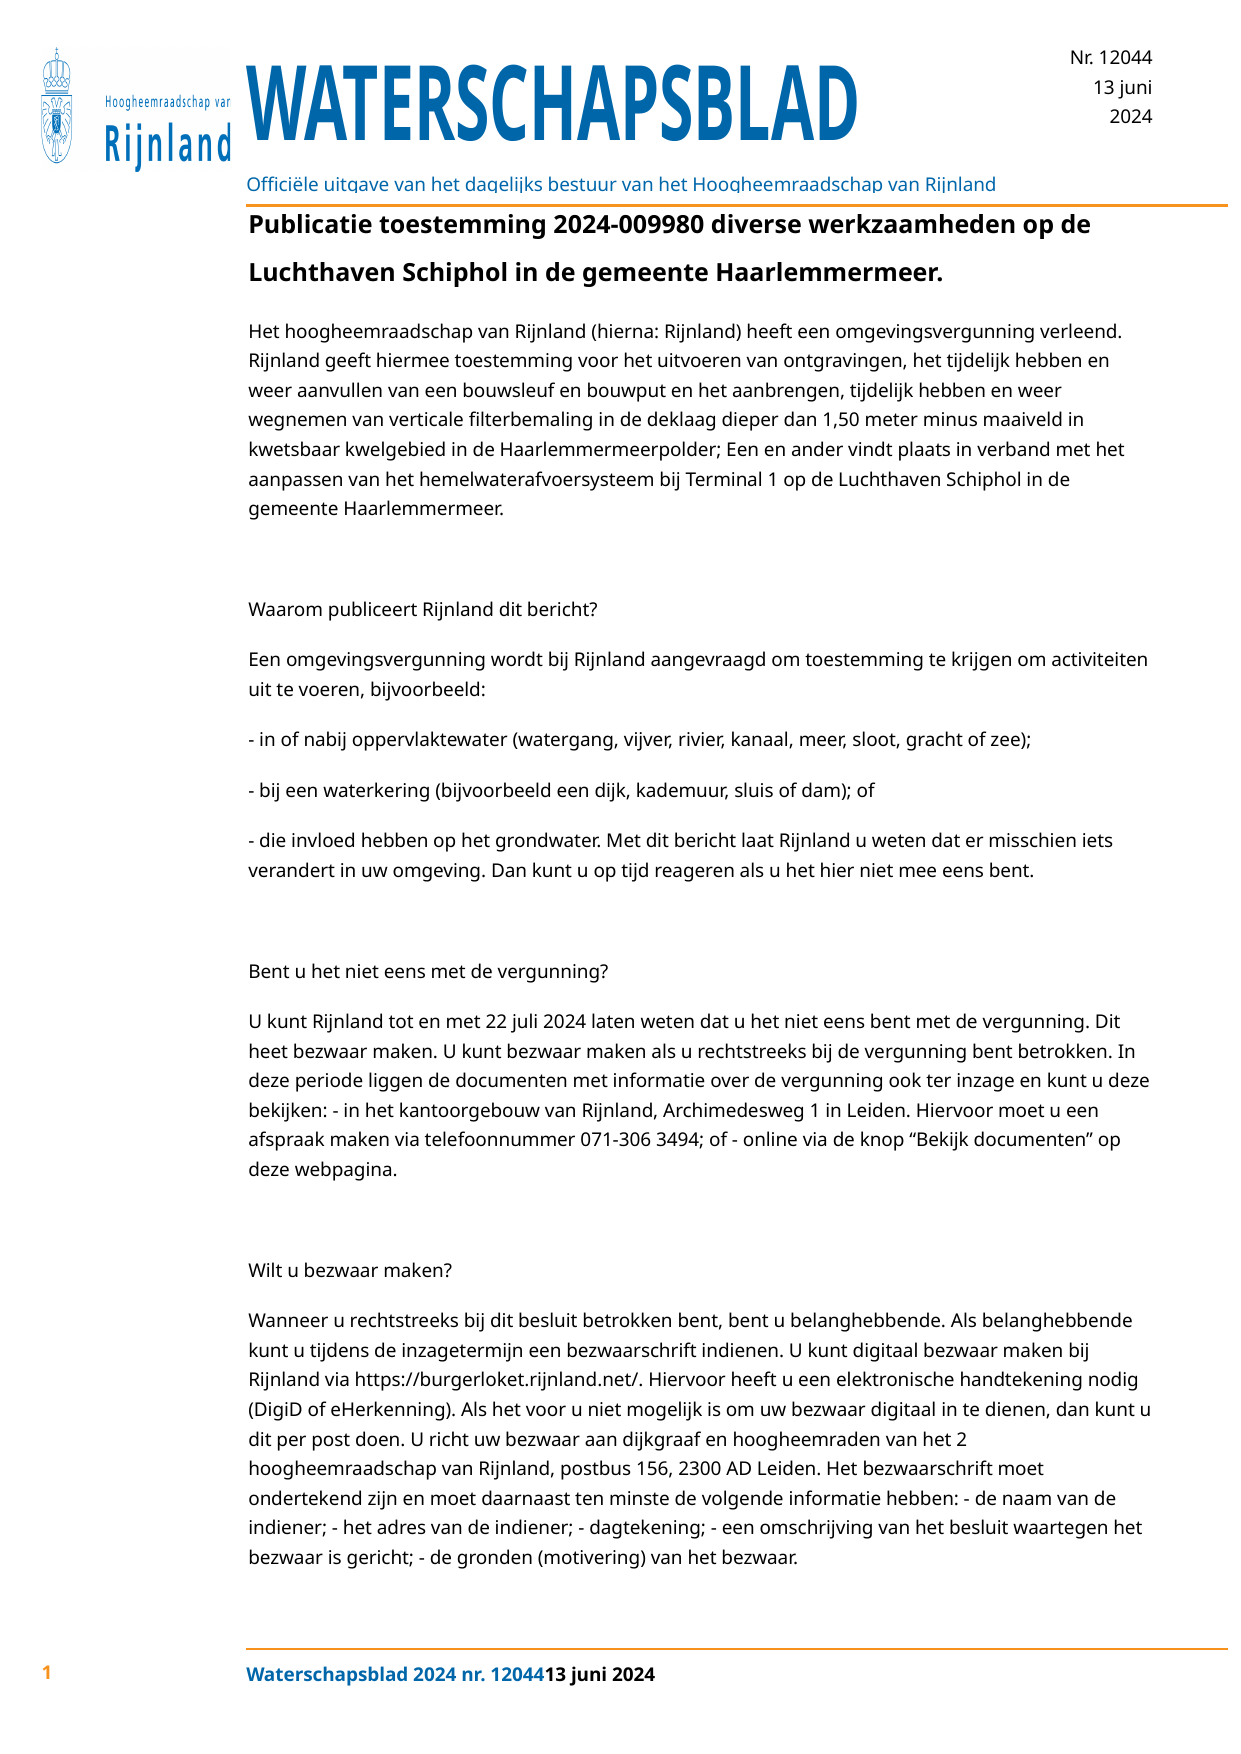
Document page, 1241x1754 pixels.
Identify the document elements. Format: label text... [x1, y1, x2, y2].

text Wanneer u rechtstreeks bij dit besluit betrokken bent, bent u belanghebbende. Als belanghebbende kunt u tijdens de inzagetermijn een bezwaarschrift indienen. U kunt digitaal bezwaar maken bij Rijnland via https://burgerloket.rijnland.net/. Hiervoor heeft u een elektronische handtekening nodig (DigiD of eHerkenning). Als het voor u niet mogelijk is om uw bezwaar digitaal in te dienen, dan kunt u dit per post doen. U richt uw bezwaar aan dijkgraaf en hoogheemraden van het 2 hoogheemraadschap van Rijnland, postbus 156, 2300 AD Leiden. Het bezwaarschrift moet ondertekend zijn en moet daarnaast ten minste de volgende informatie hebben: - de naam van de indiener; - het adres van de indiener; - dagtekening; - een omschrijving van het besluit waartegen het bezwaar is gericht; - de gronden (motivering) van het bezwaar. [248, 1307, 1152, 1570]
text Publicatie toestemming 2024-009980 diverse werkzaamheden op de Luchthaven Schiphol in de gemeente Haarlemmermeer. [248, 207, 1152, 288]
text - die invloed hebben op het grondwater. Met dit bericht laat Rijnland u weten dat er misschien iets verandert in uw omgeving. Dan kunt u op tijd reageren als u het hier niet mee eens bent. [248, 827, 1152, 883]
text Waarom publiceert Rijnland dit bericht? [248, 596, 1152, 622]
picture [41, 47, 231, 172]
text Wilt u bezwaar maken? [248, 1257, 1152, 1283]
text - in of nabij oppervlaktewater (watergang, vijver, rivier, kanaal, meer, sloot, gracht of zee); [248, 727, 1152, 752]
text Een omgevingsvergunning wordt bij Rijnland aangevraagd om toestemming te krijgen om activiteiten uit te voeren, bijvoorbeeld: [248, 647, 1152, 702]
text U kunt Rijnland tot en met 22 juli 2024 laten weten dat u het niet eens bent met de vergunning. Dit heet bezwaar maken. U kunt bezwaar maken als u rechtstreeks bij de vergunning bent betrokken. In deze periode liggen de documenten met informatie over de vergunning ook ter inzage en kunt u deze bekijken: - in het kantoorgebouw van Rijnland, Archimedesweg 1 in Leiden. Hiervoor moet u een afspraak maken via telefoonnummer 071-306 3494; of - online via de knop “Bekijk documenten” op deze webpagina. [248, 1008, 1152, 1182]
text - bij een waterkering (bijvoorbeeld een dijk, kademuur, sluis of dam); of [248, 777, 1152, 803]
text Bent u het niet eens met de vergunning? [248, 958, 1152, 984]
text Het hoogheemraadschap van Rijnland (hierna: Rijnland) heeft een omgevingsvergunning verleend. Rijnland geeft hiermee toestemming voor het uitvoeren van ontgravingen, het tijdelijk hebben en weer aanvullen van een bouwsleuf en bouwput en het aanbrengen, tijdelijk hebben en weer wegnemen van verticale filterbemaling in de deklaag dieper dan 1,50 meter minus maaiveld in kwetsbaar kwelgebied in de Haarlemmermeerpolder; Een en ander vindt plaats in verband met het aanpassen van het hemelwaterafvoersysteem bij Terminal 1 op de Luchthaven Schiphol in de gemeente Haarlemmermeer. [248, 318, 1152, 521]
